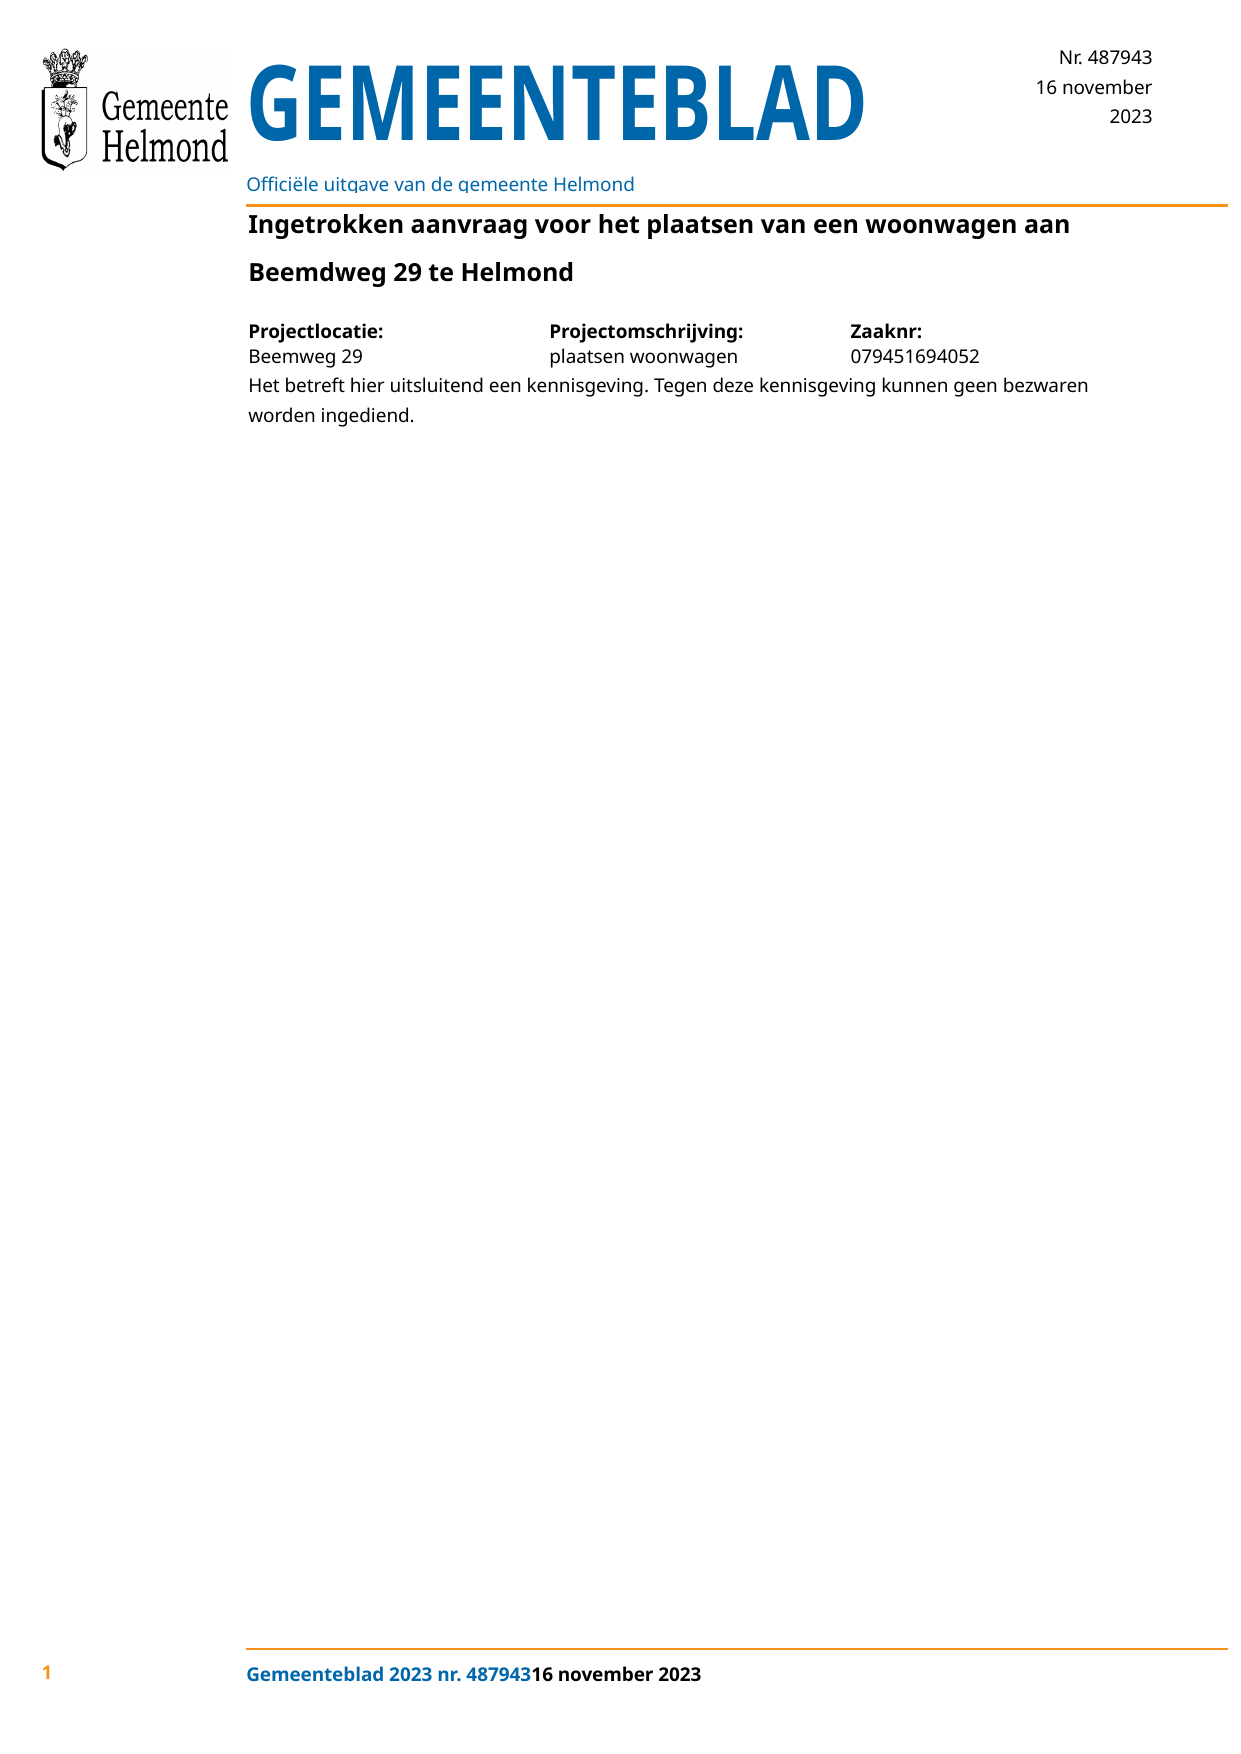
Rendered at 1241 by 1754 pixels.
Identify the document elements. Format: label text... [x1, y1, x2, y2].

table_cell Beemweg 29 [248, 344, 549, 369]
table_cell 079451694052 [850, 344, 1152, 369]
table_header Projectomschrijving: [549, 318, 850, 344]
text Ingetrokken aanvraag voor het plaatsen van een woonwagen aan Beemdweg 29 te Helmond [248, 207, 1152, 288]
text Het betreft hier uitsluitend een kennisgeving. Tegen deze kennisgeving kunnen geen bezwaren worden ingediend. [248, 373, 1152, 428]
picture [41, 47, 231, 172]
table_header Projectlocatie: [248, 318, 549, 344]
table_cell plaatsen woonwagen [549, 344, 850, 369]
table_header Zaaknr: [850, 318, 1152, 344]
